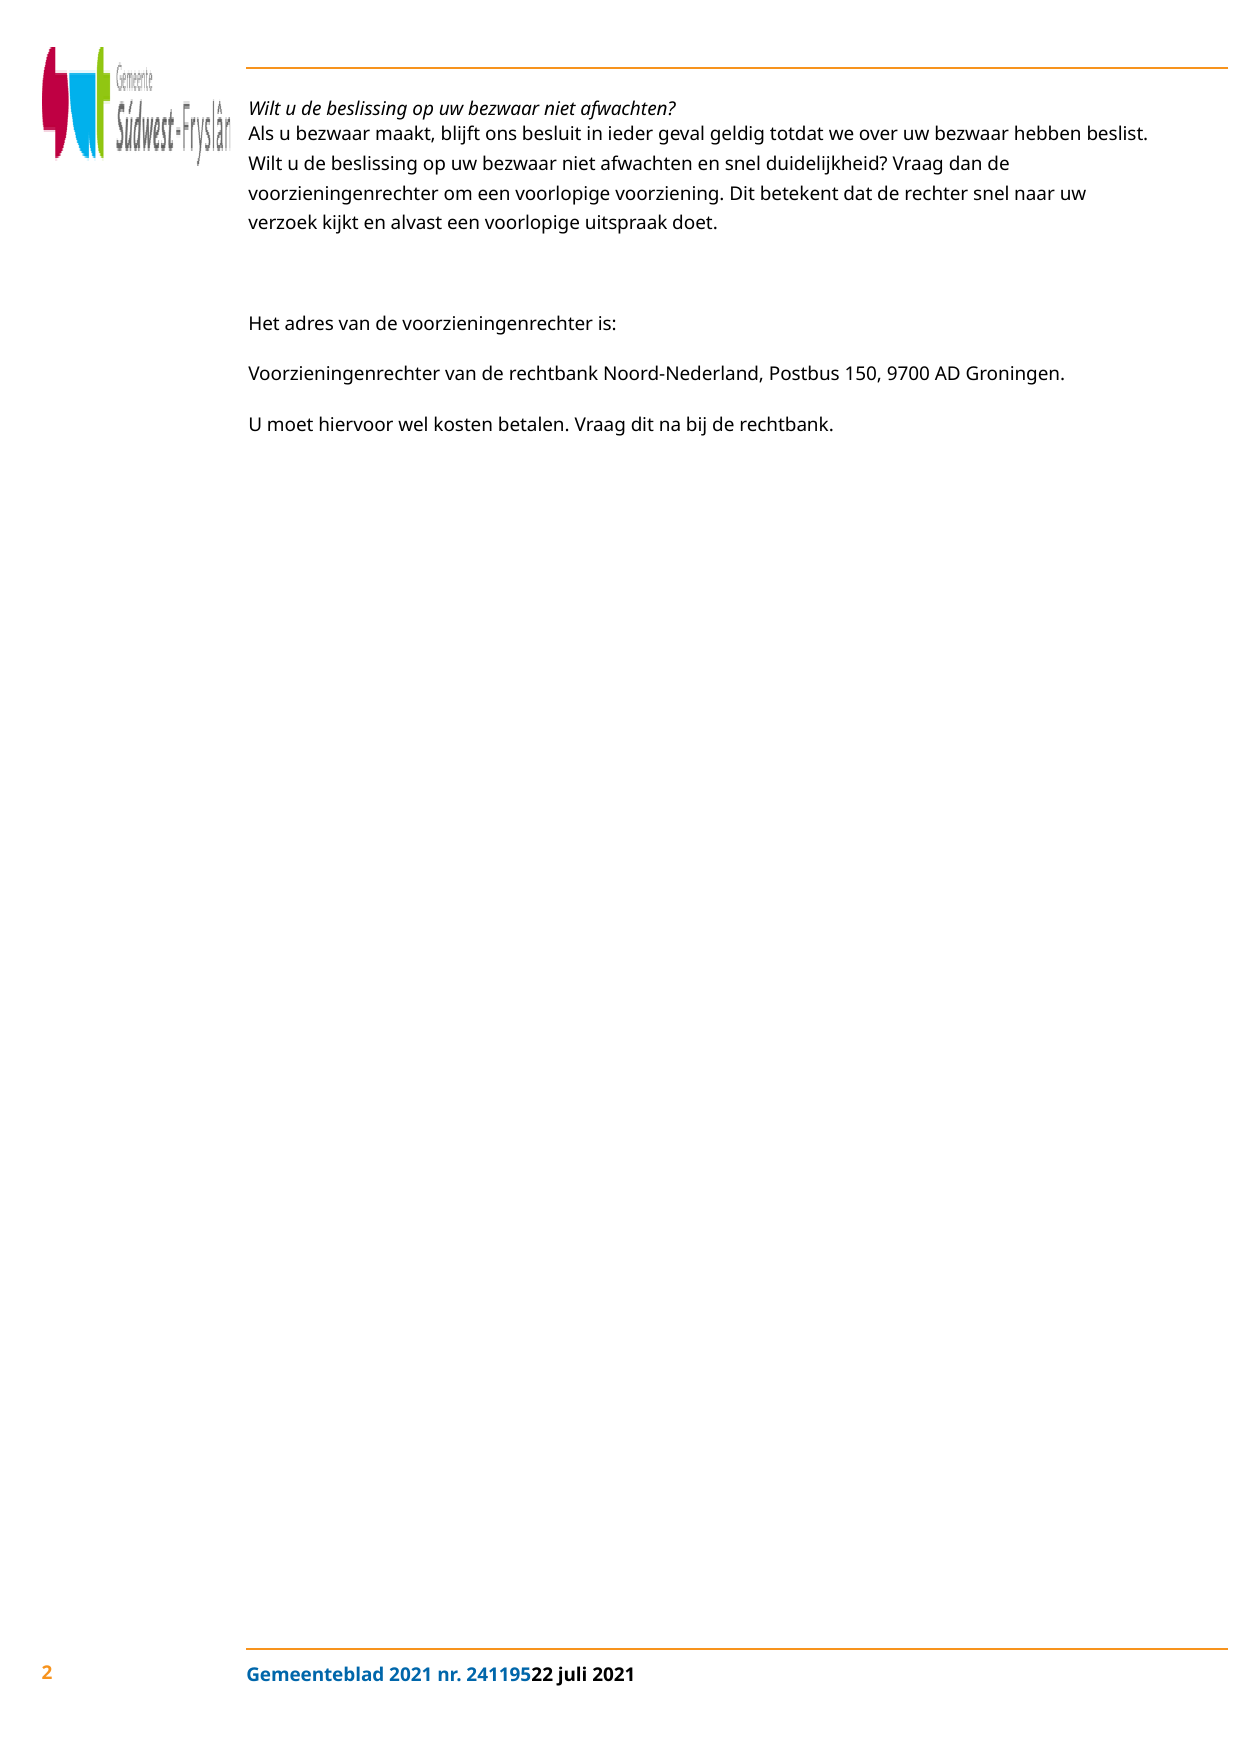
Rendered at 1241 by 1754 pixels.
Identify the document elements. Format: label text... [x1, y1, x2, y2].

text U moet hiervoor wel kosten betalen. Vraag dit na bij de rechtbank. [248, 411, 1152, 437]
text Wilt u de beslissing op uw bezwaar niet afwachten? [248, 95, 1152, 121]
text Het adres van de voorzieningenrechter is: [248, 310, 1152, 336]
text Voorzieningenrechter van de rechtbank Noord-Nederland, Postbus 150, 9700 AD Groningen. [248, 361, 1152, 386]
text Als u bezwaar maakt, blijft ons besluit in ieder geval geldig totdat we over uw bezwaar hebben beslist. Wilt u de beslissing op uw bezwaar niet afwachten en snel duidelijkheid? Vraag dan de voorzieningenrechter om een voorlopige voorziening. Dit betekent dat de rechter snel naar uw verzoek kijkt en alvast een voorlopige uitspraak doet. [248, 121, 1152, 235]
picture [41, 47, 231, 172]
